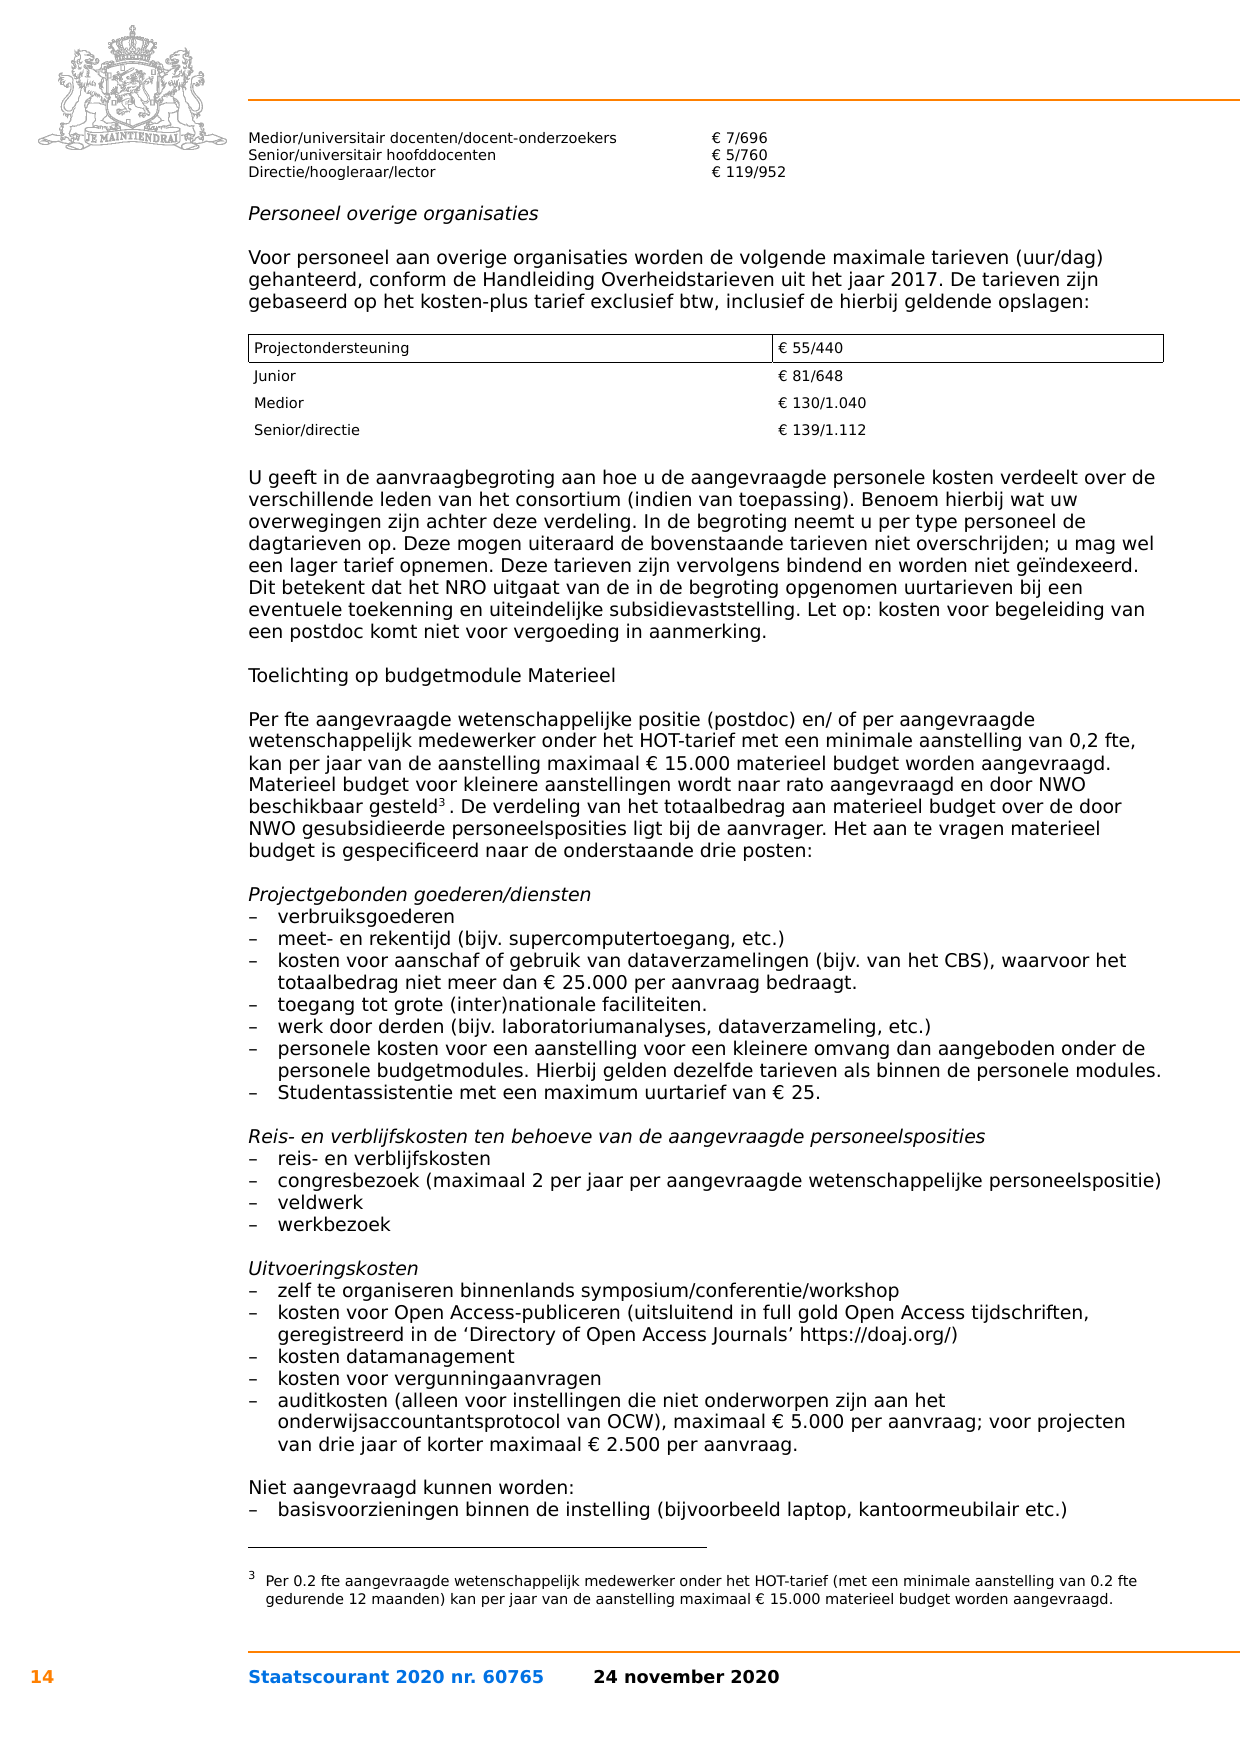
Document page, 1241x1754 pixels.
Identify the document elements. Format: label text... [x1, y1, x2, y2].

text – meet- en rekentijd (bijv. supercomputertoegang, etc.) [248, 928, 1163, 950]
text Voor personeel aan overige organisaties worden de volgende maximale tarieven (uur/dag) gehanteerd, conform de Handleiding Overheidstarieven uit het jaar 2017. De tarieven zijn gebaseerd op het kosten-plus tarief exclusief btw, inclusief de hierbij geldende opslagen: [248, 247, 1163, 312]
subtitle Reis- en verblijfskosten ten behoeve van de aangevraagde personeelsposities [248, 1126, 1163, 1148]
text Per 0.2 fte aangevraagde wetenschappelijk medewerker onder het HOT-tarief (met een minimale aanstelling van 0.2 fte gedurende 12 maanden) kan per jaar van de aanstelling maximaal € 15.000 materieel budget worden aangevraagd. [248, 1569, 1163, 1608]
text – reis- en verblijfskosten [248, 1148, 1163, 1170]
table_cell € 130/1.040 [773, 390, 1163, 417]
text – kosten datamanagement [248, 1346, 1163, 1367]
text – personele kosten voor een aanstelling voor een kleinere omvang dan aangeboden onder de personele budgetmodules. Hierbij gelden dezelfde tarieven als binnen de personele modules. [248, 1038, 1163, 1082]
table_cell € 5/760 [706, 147, 1163, 164]
subtitle Toelichting op budgetmodule Materieel [248, 664, 1163, 687]
table_cell € 7/696 [706, 130, 1163, 147]
text – auditkosten (alleen voor instellingen die niet onderworpen zijn aan het onderwijsaccountantsprotocol van OCW), maximaal € 5.000 per aanvraag; voor projecten van drie jaar of korter maximaal € 2.500 per aanvraag. [248, 1389, 1163, 1455]
table_cell Directie/hoogleraar/lector [248, 164, 706, 181]
table_cell Medior/universitair docenten/docent-onderzoekers [248, 130, 706, 147]
table_header Projectondersteuning [249, 335, 772, 362]
text – congresbezoek (maximaal 2 per jaar per aangevraagde wetenschappelijke personeelspositie) [248, 1170, 1163, 1192]
table_cell Junior [249, 363, 772, 389]
text – kosten voor aanschaf of gebruik van dataverzamelingen (bijv. van het CBS), waarvoor het totaalbedrag niet meer dan € 25.000 per aanvraag bedraagt. [248, 950, 1163, 994]
table_cell Senior/universitair hoofddocenten [248, 147, 706, 164]
table_cell Senior/directie [249, 418, 772, 444]
text U geeft in de aanvraagbegroting aan hoe u de aangevraagde personele kosten verdeelt over de verschillende leden van het consortium (indien van toepassing). Benoem hierbij wat uw overwegingen zijn achter deze verdeling. In de begroting neemt u per type personeel de dagtarieven op. Deze mogen uiteraard de bovenstaande tarieven niet overschrijden; u mag wel een lager tarief opnemen. Deze tarieven zijn vervolgens bindend en worden niet geïndexeerd. Dit betekent dat het NRO uitgaat van de in de begroting opgenomen uurtarieven bij een eventuele toekenning en uiteindelijke subsidievaststelling. Let op: kosten voor begeleiding van een postdoc komt niet voor vergoeding in aanmerking. [248, 467, 1163, 643]
table_header € 55/440 [773, 335, 1163, 362]
subtitle Projectgebonden goederen/diensten [248, 884, 1163, 906]
text – werk door derden (bijv. laboratoriumanalyses, dataverzameling, etc.) [248, 1016, 1163, 1038]
table_cell € 139/1.112 [773, 418, 1163, 444]
picture [38, 25, 227, 150]
text – verbruiksgoederen [248, 906, 1163, 928]
table_cell € 81/648 [773, 363, 1163, 389]
subtitle Personeel overige organisaties [248, 203, 1163, 225]
text – zelf te organiseren binnenlands symposium/conferentie/workshop [248, 1279, 1163, 1302]
text Niet aangevraagd kunnen worden: [248, 1477, 1163, 1499]
text – basisvoorzieningen binnen de instelling (bijvoorbeeld laptop, kantoormeubilair etc.) [248, 1499, 1163, 1521]
text – kosten voor vergunningaanvragen [248, 1367, 1163, 1389]
text – kosten voor Open Access-publiceren (uitsluitend in full gold Open Access tijdschriften, geregistreerd in de ‘Directory of Open Access Journals’ https://doaj.org/) [248, 1302, 1163, 1346]
text – toegang tot grote (inter)nationale faciliteiten. [248, 994, 1163, 1016]
text Per fte aangevraagde wetenschappelijke positie (postdoc) en/ of per aangevraagde wetenschappelijk medewerker onder het HOT-tarief met een minimale aanstelling van 0,2 fte, kan per jaar van de aanstelling maximaal € 15.000 materieel budget worden aangevraagd. Materieel budget voor kleinere aanstellingen wordt naar rato aangevraagd en door NWO beschikbaar gesteld. De verdeling van het totaalbedrag aan materieel budget over de door NWO gesubsidieerde personeelsposities ligt bij de aanvrager. Het aan te vragen materieel budget is gespecificeerd naar de onderstaande drie posten: [248, 708, 1163, 862]
table_cell Medior [249, 390, 772, 417]
subtitle Uitvoeringskosten [248, 1258, 1163, 1279]
table_cell € 119/952 [706, 164, 1163, 181]
text – veldwerk [248, 1192, 1163, 1214]
text – Studentassistentie met een maximum uurtarief van € 25. [248, 1082, 1163, 1104]
text – werkbezoek [248, 1214, 1163, 1236]
